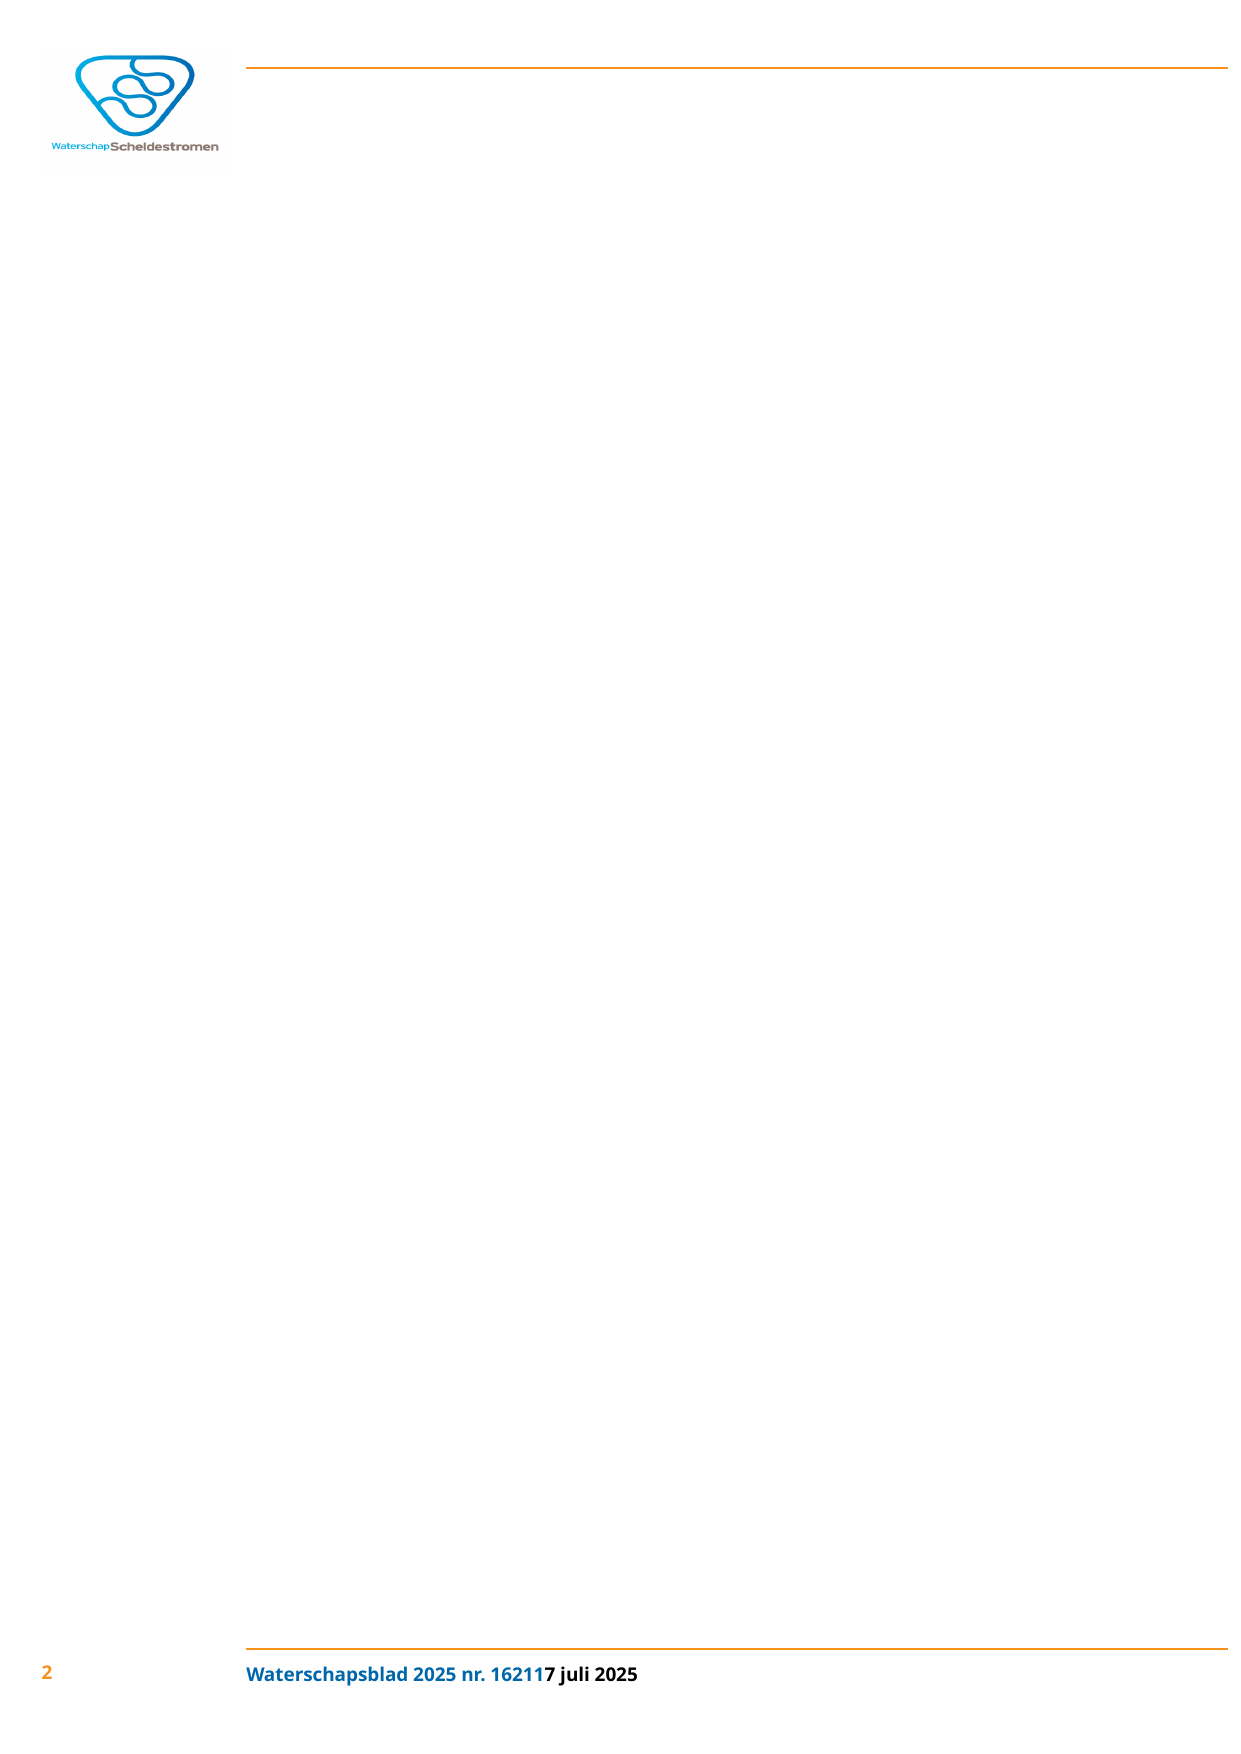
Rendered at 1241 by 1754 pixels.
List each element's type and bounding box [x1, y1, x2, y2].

picture [41, 47, 231, 172]
